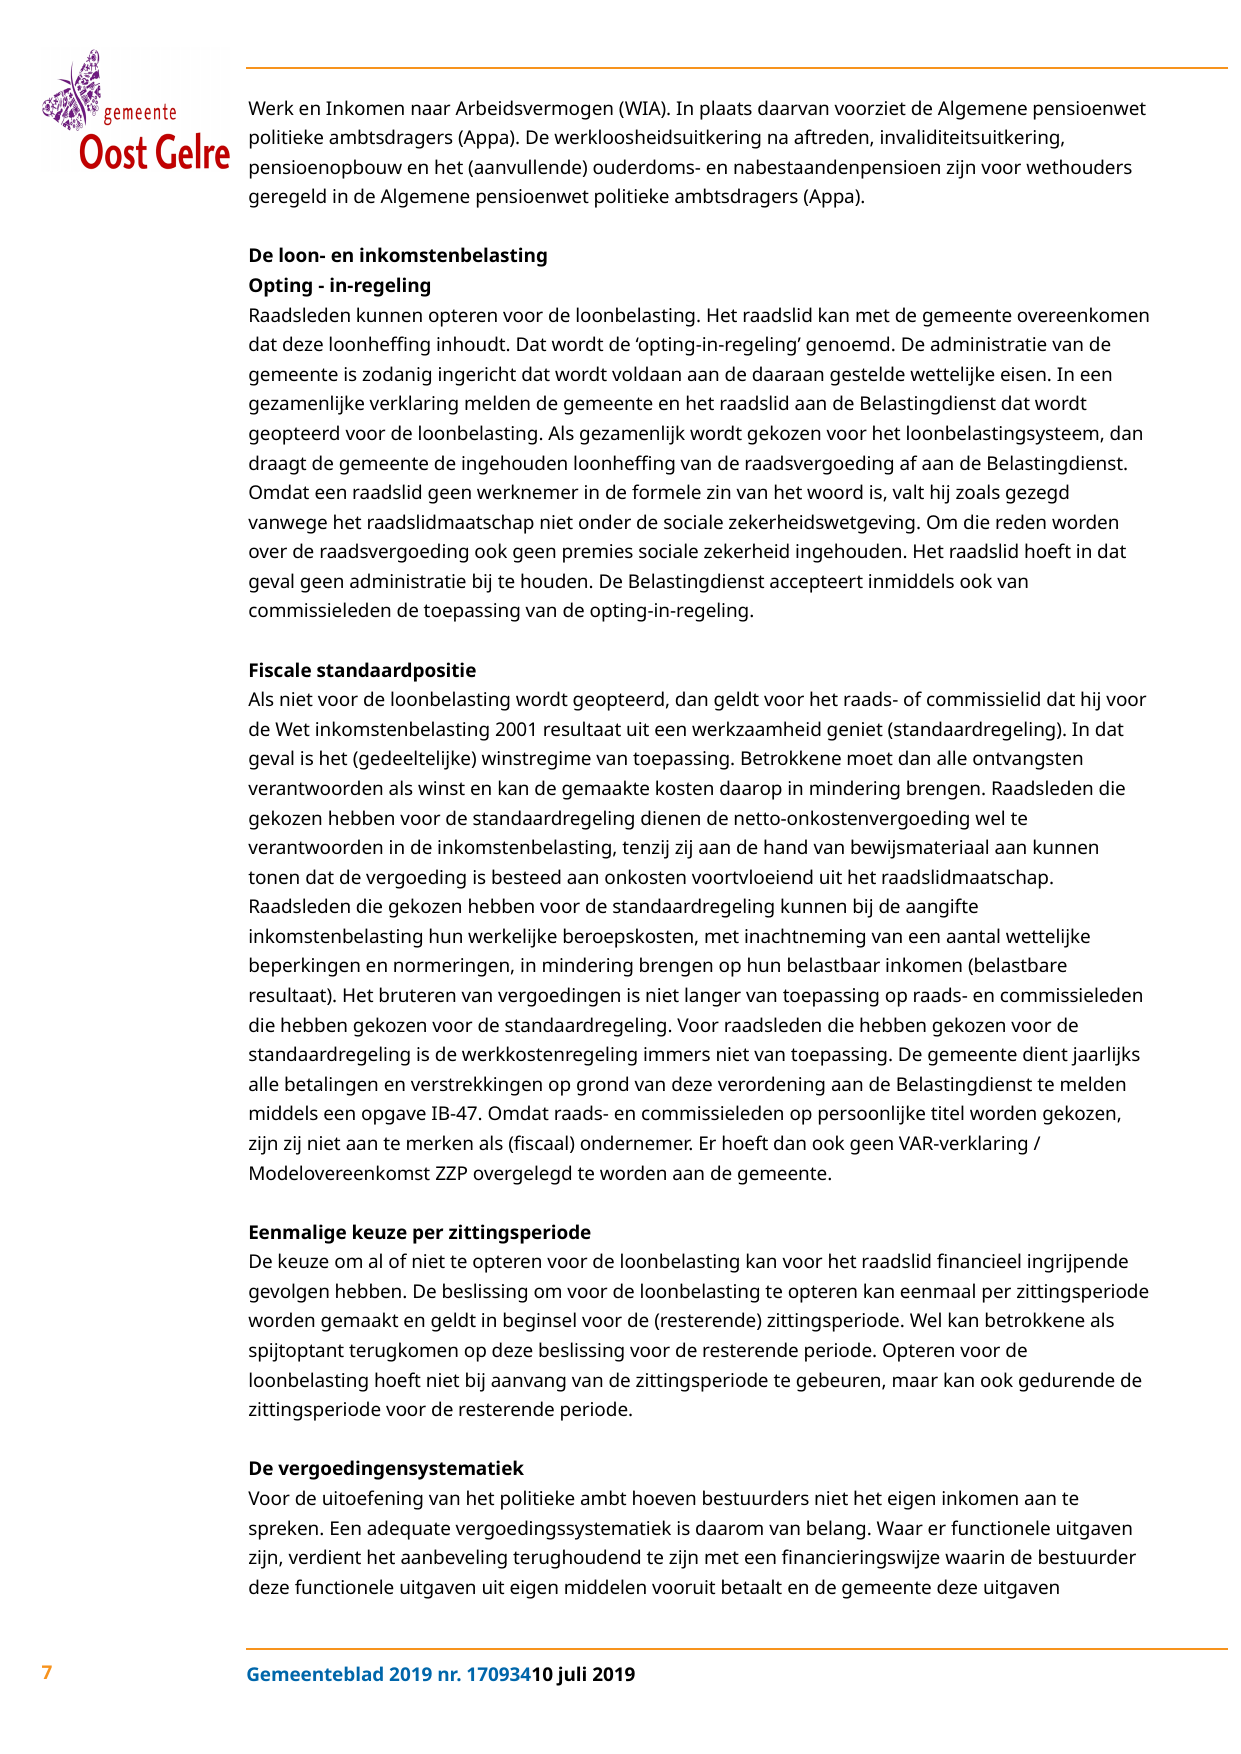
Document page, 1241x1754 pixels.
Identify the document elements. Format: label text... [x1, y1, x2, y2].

text Opting - in-regeling [248, 272, 1152, 298]
text De loon- en inkomstenbelasting [248, 243, 1152, 268]
picture [41, 47, 231, 172]
text De keuze om al of niet te opteren voor de loonbelasting kan voor het raadslid financieel ingrijpende gevolgen hebben. De beslissing om voor de loonbelasting te opteren kan eenmaal per zittingsperiode worden gemaakt en geldt in beginsel voor de (resterende) zittingsperiode. Wel kan betrokkene als spijtoptant terugkomen op deze beslissing voor de resterende periode. Opteren voor de loonbelasting hoeft niet bij aanvang van de zittingsperiode te gebeuren, maar kan ook gedurende de zittingsperiode voor de resterende periode. [248, 1248, 1152, 1422]
text Werk en Inkomen naar Arbeidsvermogen (WIA). In plaats daarvan voorziet de Algemene pensioenwet politieke ambtsdragers (Appa). De werkloosheidsuitkering na aftreden, invaliditeitsuitkering, pensioenopbouw en het (aanvullende) ouderdoms- en nabestaandenpensioen zijn voor wethouders geregeld in de Algemene pensioenwet politieke ambtsdragers (Appa). [248, 95, 1152, 209]
text Eenmalige keuze per zittingsperiode [248, 1219, 1152, 1245]
text De vergoedingensystematiek [248, 1456, 1152, 1481]
text Als niet voor de loonbelasting wordt geopteerd, dan geldt voor het raads- of commissielid dat hij voor de Wet inkomstenbelasting 2001 resultaat uit een werkzaamheid geniet (standaardregeling). In dat geval is het (gedeeltelijke) winstregime van toepassing. Betrokkene moet dan alle ontvangsten verantwoorden als winst en kan de gemaakte kosten daarop in mindering brengen. Raadsleden die gekozen hebben voor de standaardregeling dienen de netto-onkostenvergoeding wel te verantwoorden in de inkomstenbelasting, tenzij zij aan de hand van bewijsmateriaal aan kunnen tonen dat de vergoeding is besteed aan onkosten voortvloeiend uit het raadslidmaatschap. Raadsleden die gekozen hebben voor de standaardregeling kunnen bij de aangifte inkomstenbelasting hun werkelijke beroepskosten, met inachtneming van een aantal wettelijke beperkingen en normeringen, in mindering brengen op hun belastbaar inkomen (belastbare resultaat). Het bruteren van vergoedingen is niet langer van toepassing op raads- en commissieleden die hebben gekozen voor de standaardregeling. Voor raadsleden die hebben gekozen voor de standaardregeling is de werkkostenregeling immers niet van toepassing. De gemeente dient jaarlijks alle betalingen en verstrekkingen op grond van deze verordening aan de Belastingdienst te melden middels een opgave IB-47. Omdat raads- en commissieleden op persoonlijke titel worden gekozen, zijn zij niet aan te merken als (fiscaal) ondernemer. Er hoeft dan ook geen VAR-verklaring / Modelovereenkomst ZZP overgelegd te worden aan de gemeente. [248, 686, 1152, 1186]
text Fiscale standaardpositie [248, 657, 1152, 683]
text Raadsleden kunnen opteren voor de loonbelasting. Het raadslid kan met de gemeente overeenkomen dat deze loonheffing inhoudt. Dat wordt de ‘opting-in-regeling’ genoemd. De administratie van de gemeente is zodanig ingericht dat wordt voldaan aan de daaraan gestelde wettelijke eisen. In een gezamenlijke verklaring melden de gemeente en het raadslid aan de Belastingdienst dat wordt geopteerd voor de loonbelasting. Als gezamenlijk wordt gekozen voor het loonbelastingsysteem, dan draagt de gemeente de ingehouden loonheffing van de raadsvergoeding af aan de Belastingdienst. Omdat een raadslid geen werknemer in de formele zin van het woord is, valt hij zoals gezegd vanwege het raadslidmaatschap niet onder de sociale zekerheidswetgeving. Om die reden worden over de raadsvergoeding ook geen premies sociale zekerheid ingehouden. Het raadslid hoeft in dat geval geen administratie bij te houden. De Belastingdienst accepteert inmiddels ook van commissieleden de toepassing van de opting-in-regeling. [248, 302, 1152, 623]
text Voor de uitoefening van het politieke ambt hoeven bestuurders niet het eigen inkomen aan te spreken. Een adequate vergoedingssystematiek is daarom van belang. Waar er functionele uitgaven zijn, verdient het aanbeveling terughoudend te zijn met een financieringswijze waarin de bestuurder deze functionele uitgaven uit eigen middelen vooruit betaalt en de gemeente deze uitgaven [248, 1485, 1152, 1600]
